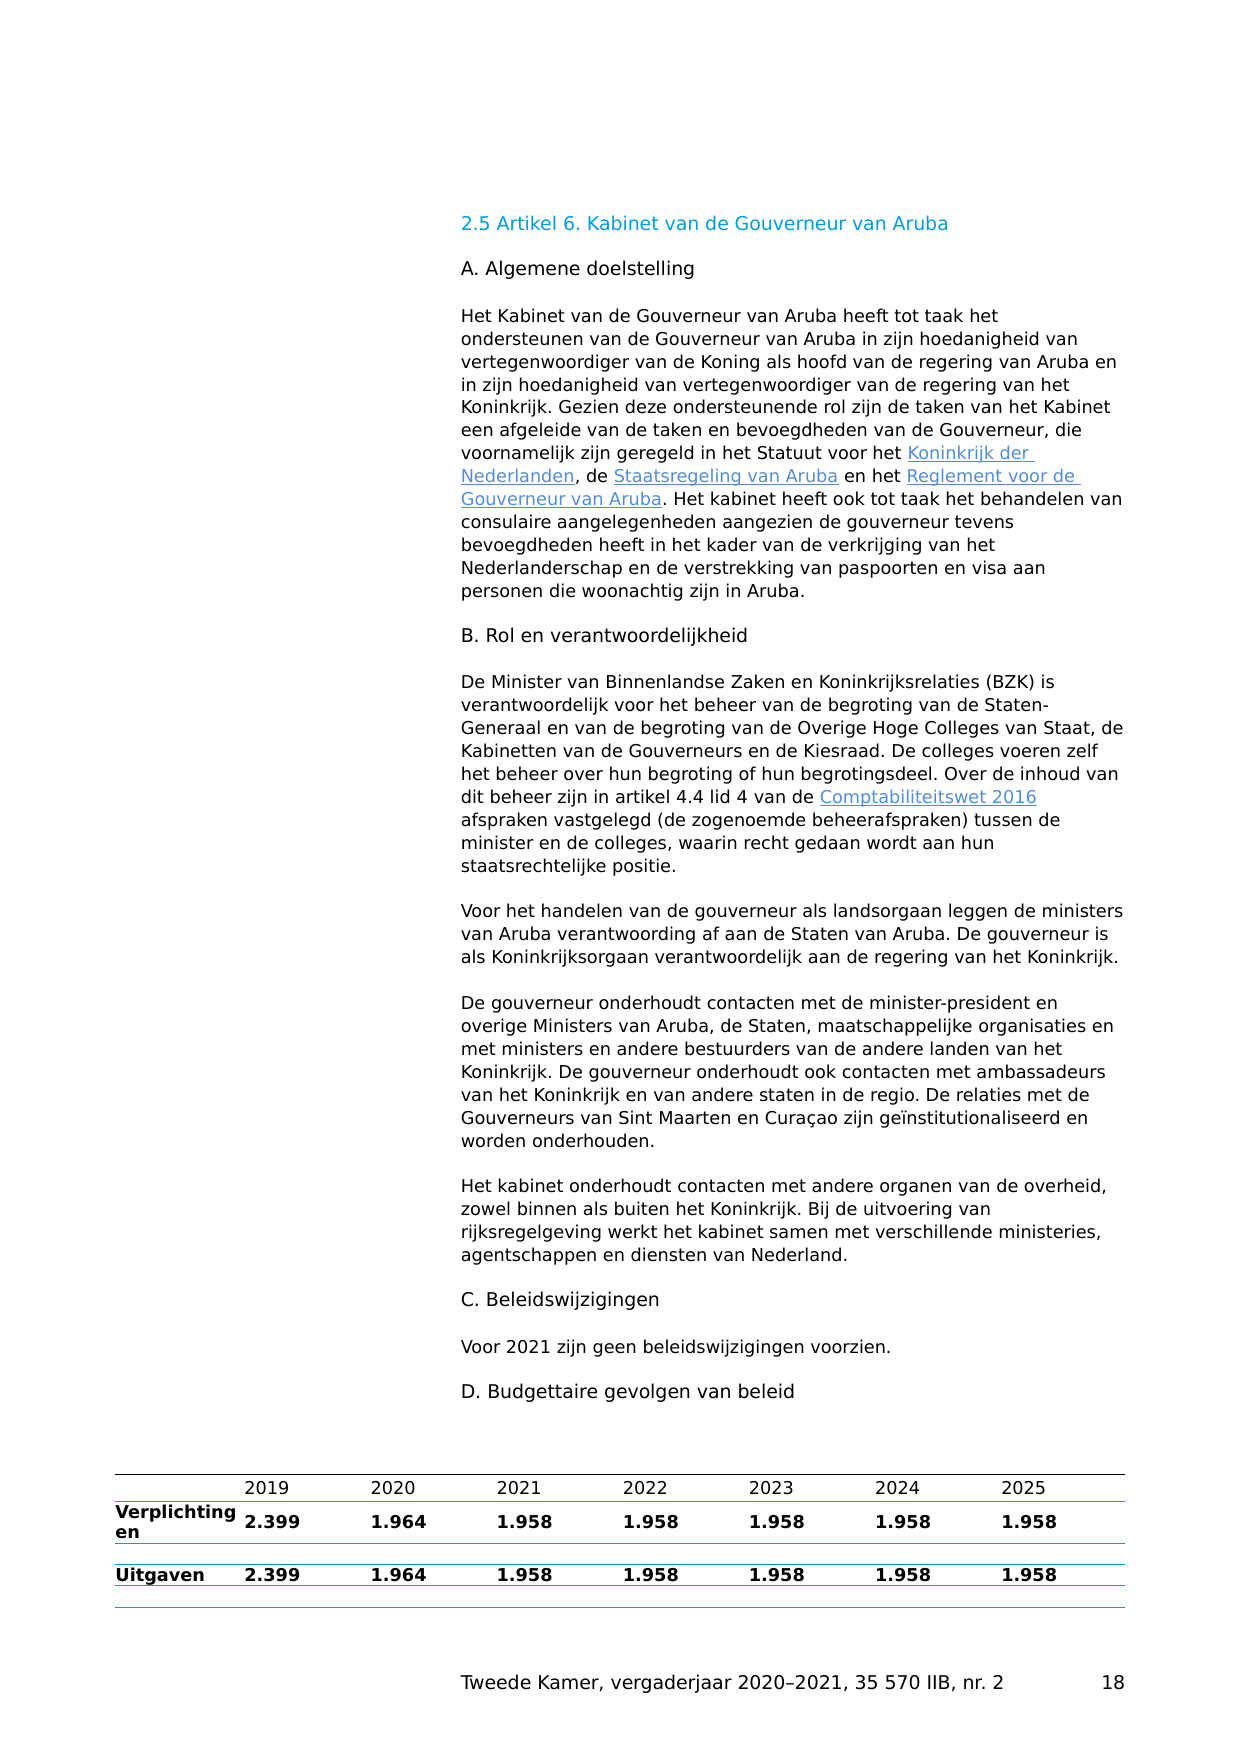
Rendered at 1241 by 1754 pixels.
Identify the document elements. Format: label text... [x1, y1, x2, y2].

text Voor het handelen van de gouverneur als landsorgaan leggen de ministers van Aruba verantwoording af aan de Staten van Aruba. De gouverneur is als Koninkrijksorgaan verantwoordelijk aan de regering van het Koninkrijk. [461, 899, 1125, 968]
title B. Rol en verantwoordelijkheid [461, 625, 1125, 647]
table_cell 1.958 [998, 1565, 1125, 1585]
table_cell 2025 [998, 1475, 1125, 1501]
table_cell [241, 1544, 367, 1564]
table_cell [368, 1586, 493, 1606]
table_cell [494, 1544, 620, 1564]
table_cell 2.399 [241, 1565, 367, 1585]
table_cell 1.958 [746, 1565, 872, 1585]
text De gouverneur onderhoudt contacten met de minister-president en overige Ministers van Aruba, de Staten, maatschappelijke organisaties en met ministers en andere bestuurders van de andere landen van het Koninkrijk. De gouverneur onderhoudt ook contacten met ambassadeurs van het Koninkrijk en van andere staten in de regio. De relaties met de Gouverneurs van Sint Maarten en Curaçao zijn geïnstitutionaliseerd en worden onderhouden. [461, 991, 1125, 1152]
table_cell [115, 1586, 241, 1606]
table_cell [998, 1586, 1125, 1606]
table_cell [998, 1544, 1125, 1564]
table_cell 1.958 [620, 1565, 746, 1585]
table_cell 2020 [368, 1475, 493, 1501]
text Voor 2021 zijn geen beleidswijzigingen voorzien. [461, 1335, 1125, 1358]
table_cell 2022 [620, 1475, 746, 1501]
table_cell 2019 [241, 1475, 367, 1501]
table_cell 1.958 [494, 1565, 620, 1585]
table_cell [746, 1586, 872, 1606]
title 2.5 Artikel 6. Kabinet van de Gouverneur van Aruba [461, 213, 1125, 235]
text Het kabinet onderhoudt contacten met andere organen van de overheid, zowel binnen als buiten het Koninkrijk. Bij de uitvoering van rijksregelgeving werkt het kabinet samen met verschillende ministeries, agentschappen en diensten van Nederland. [461, 1174, 1125, 1266]
table_cell 1.958 [872, 1502, 998, 1543]
table_cell [115, 1475, 241, 1501]
table_cell [241, 1586, 367, 1606]
table_cell 1.958 [872, 1565, 998, 1585]
table_cell 1.958 [998, 1502, 1125, 1543]
table_header Tabel 10 Budgettaire gevolgen van beleid artikel 6 Kabinet van de Gouverneur van Aruba (bedragen x € 1.000) [115, 1426, 1125, 1474]
table_cell 2.399 [241, 1502, 367, 1543]
title C. Beleidswijzigingen [461, 1289, 1125, 1311]
table_cell 1.964 [368, 1502, 493, 1543]
table_cell Verplichtingen [115, 1502, 241, 1543]
table_cell [746, 1544, 872, 1564]
table_cell 1.958 [494, 1502, 620, 1543]
table_cell [620, 1586, 746, 1606]
title A. Algemene doelstelling [461, 258, 1125, 280]
table_cell Uitgaven [115, 1565, 241, 1585]
table_cell [620, 1544, 746, 1564]
table_cell 2023 [746, 1475, 872, 1501]
table_cell [872, 1586, 998, 1606]
text Het Kabinet van de Gouverneur van Aruba heeft tot taak het ondersteunen van de Gouverneur van Aruba in zijn hoedanigheid van vertegenwoordiger van de Koning als hoofd van de regering van Aruba en in zijn hoedanigheid van vertegenwoordiger van de regering van het Koninkrijk. Gezien deze ondersteunende rol zijn de taken van het Kabinet een afgeleide van de taken en bevoegdheden van de Gouverneur, die voornamelijk zijn geregeld in het Statuut voor het Koninkrijk der Nederlanden, de Staatsregeling van Aruba en het Reglement voor de Gouverneur van Aruba. Het kabinet heeft ook tot taak het behandelen van consulaire aangelegenheden aangezien de gouverneur tevens bevoegdheden heeft in het kader van de verkrijging van het Nederlanderschap en de verstrekking van paspoorten en visa aan personen die woonachtig zijn in Aruba. [461, 304, 1125, 602]
table_cell 1.958 [746, 1502, 872, 1543]
table_cell [872, 1544, 998, 1564]
table_cell [368, 1544, 493, 1564]
table_cell 2024 [872, 1475, 998, 1501]
table_cell 2021 [494, 1475, 620, 1501]
title D. Budgettaire gevolgen van beleid [461, 1381, 1125, 1403]
table_cell 1.964 [368, 1565, 493, 1585]
table_cell [115, 1544, 241, 1564]
text De Minister van Binnenlandse Zaken en Koninkrijksrelaties (BZK) is verantwoordelijk voor het beheer van de begroting van de Staten-Generaal en van de begroting van de Overige Hoge Colleges van Staat, de Kabinetten van de Gouverneurs en de Kiesraad. De colleges voeren zelf het beheer over hun begroting of hun begrotingsdeel. Over de inhoud van dit beheer zijn in artikel 4.4 lid 4 van de Comptabiliteitswet 2016 afspraken vastgelegd (de zogenoemde beheerafspraken) tussen de minister en de colleges, waarin recht gedaan wordt aan hun staatsrechtelijke positie. [461, 670, 1125, 877]
table_cell 1.958 [620, 1502, 746, 1543]
table_cell [494, 1586, 620, 1606]
